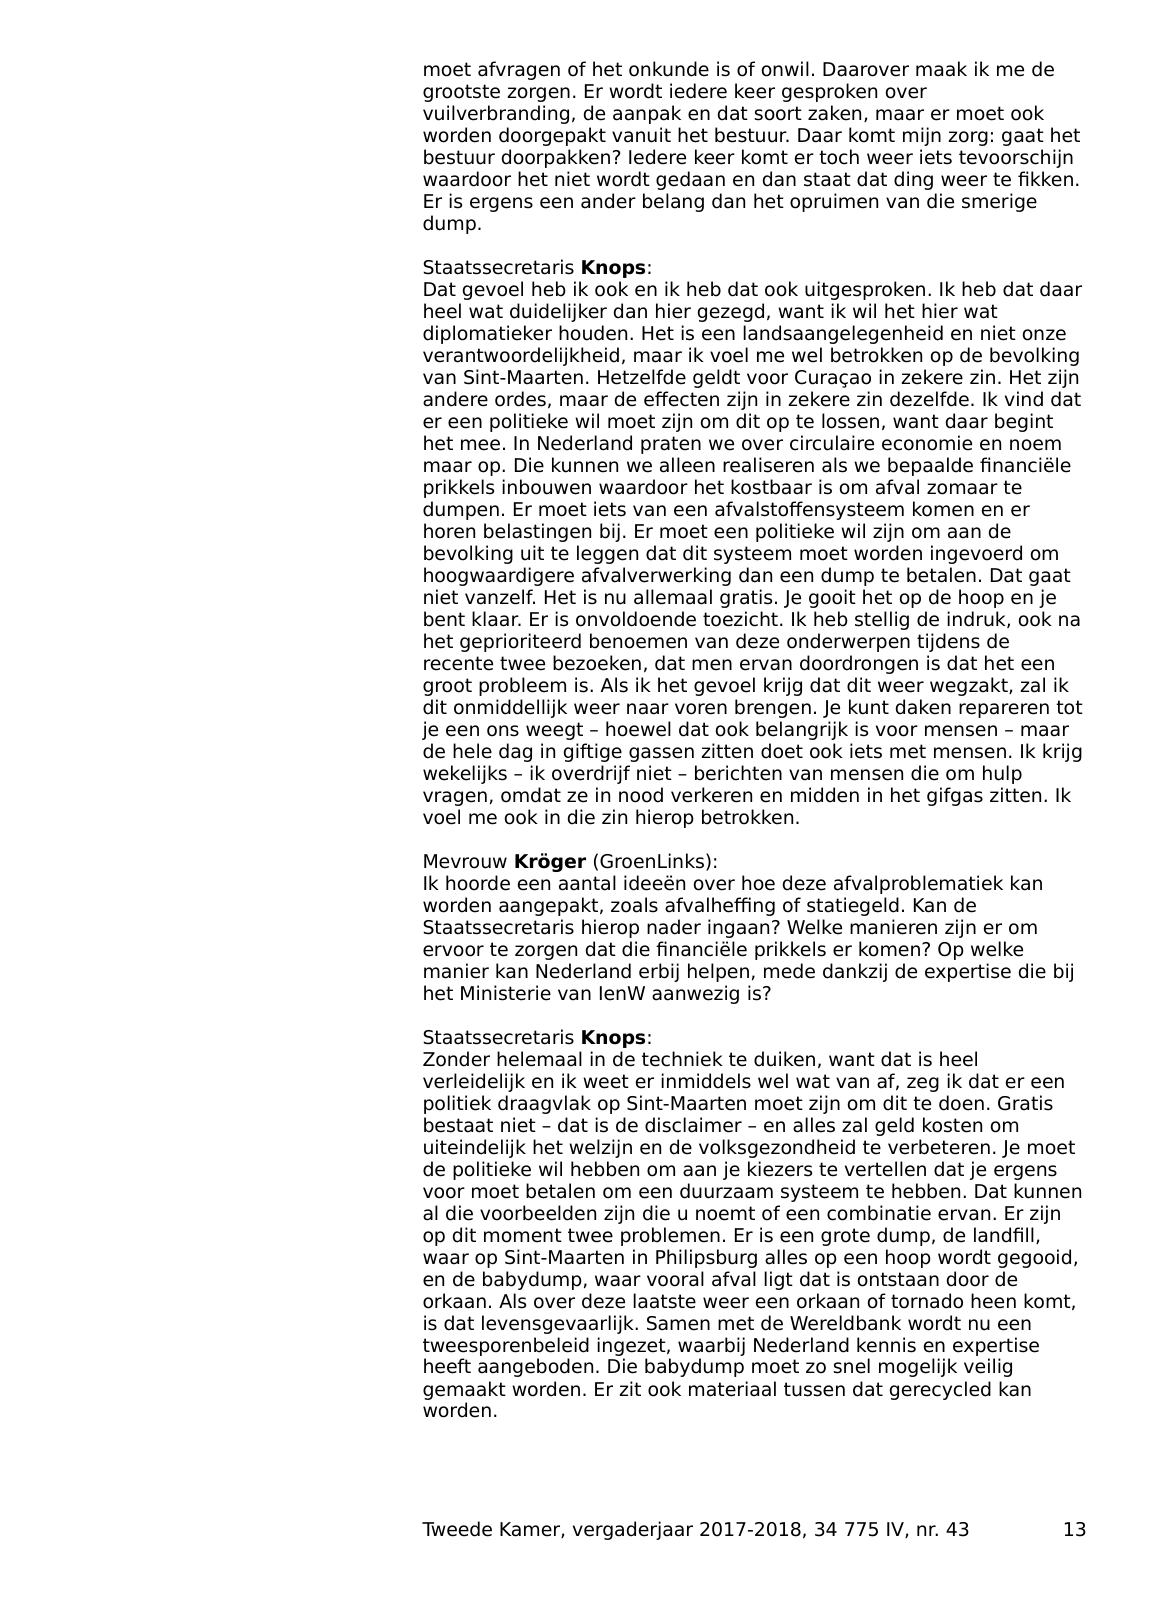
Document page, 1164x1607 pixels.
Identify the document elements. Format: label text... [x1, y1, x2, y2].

text Mevrouw Kröger (GroenLinks): [422, 851, 1087, 873]
text moet afvragen of het onkunde is of onwil. Daarover maak ik me de grootste zorgen. Er wordt iedere keer gesproken over vuilverbranding, de aanpak en dat soort zaken, maar er moet ook worden doorgepakt vanuit het bestuur. Daar komt mijn zorg: gaat het bestuur doorpakken? Iedere keer komt er toch weer iets tevoorschijn waardoor het niet wordt gedaan en dan staat dat ding weer te fikken. Er is ergens een ander belang dan het opruimen van die smerige dump. [422, 59, 1087, 235]
text Staatssecretaris Knops: [422, 257, 1087, 279]
text Ik hoorde een aantal ideeën over hoe deze afvalproblematiek kan worden aangepakt, zoals afvalheffing of statiegeld. Kan de Staatssecretaris hierop nader ingaan? Welke manieren zijn er om ervoor te zorgen dat die financiële prikkels er komen? Op welke manier kan Nederland erbij helpen, mede dankzij de expertise die bij het Ministerie van IenW aanwezig is? [422, 873, 1087, 1004]
text Dat gevoel heb ik ook en ik heb dat ook uitgesproken. Ik heb dat daar heel wat duidelijker dan hier gezegd, want ik wil het hier wat diplomatieker houden. Het is een landsaangelegenheid en niet onze verantwoordelijkheid, maar ik voel me wel betrokken op de bevolking van Sint-Maarten. Hetzelfde geldt voor Curaçao in zekere zin. Het zijn andere ordes, maar de effecten zijn in zekere zin dezelfde. Ik vind dat er een politieke wil moet zijn om dit op te lossen, want daar begint het mee. In Nederland praten we over circulaire economie en noem maar op. Die kunnen we alleen realiseren als we bepaalde financiële prikkels inbouwen waardoor het kostbaar is om afval zomaar te dumpen. Er moet iets van een afvalstoffensysteem komen en er horen belastingen bij. Er moet een politieke wil zijn om aan de bevolking uit te leggen dat dit systeem moet worden ingevoerd om hoogwaardigere afvalverwerking dan een dump te betalen. Dat gaat niet vanzelf. Het is nu allemaal gratis. Je gooit het op de hoop en je bent klaar. Er is onvoldoende toezicht. Ik heb stellig de indruk, ook na het geprioriteerd benoemen van deze onderwerpen tijdens de recente twee bezoeken, dat men ervan doordrongen is dat het een groot probleem is. Als ik het gevoel krijg dat dit weer wegzakt, zal ik dit onmiddellijk weer naar voren brengen. Je kunt daken repareren tot je een ons weegt – hoewel dat ook belangrijk is voor mensen – maar de hele dag in giftige gassen zitten doet ook iets met mensen. Ik krijg wekelijks – ik overdrijf niet – berichten van mensen die om hulp vragen, omdat ze in nood verkeren en midden in het gifgas zitten. Ik voel me ook in die zin hierop betrokken. [422, 279, 1087, 828]
text Zonder helemaal in de techniek te duiken, want dat is heel verleidelijk en ik weet er inmiddels wel wat van af, zeg ik dat er een politiek draagvlak op Sint-Maarten moet zijn om dit te doen. Gratis bestaat niet – dat is de disclaimer – en alles zal geld kosten om uiteindelijk het welzijn en de volksgezondheid te verbeteren. Je moet de politieke wil hebben om aan je kiezers te vertellen dat je ergens voor moet betalen om een duurzaam systeem te hebben. Dat kunnen al die voorbeelden zijn die u noemt of een combinatie ervan. Er zijn op dit moment twee problemen. Er is een grote dump, de landfill, waar op Sint-Maarten in Philipsburg alles op een hoop wordt gegooid, en de babydump, waar vooral afval ligt dat is ontstaan door de orkaan. Als over deze laatste weer een orkaan of tornado heen komt, is dat levensgevaarlijk. Samen met de Wereldbank wordt nu een tweesporenbeleid ingezet, waarbij Nederland kennis en expertise heeft aangeboden. Die babydump moet zo snel mogelijk veilig gemaakt worden. Er zit ook materiaal tussen dat gerecycled kan worden. [422, 1049, 1087, 1422]
text Staatssecretaris Knops: [422, 1027, 1087, 1049]
